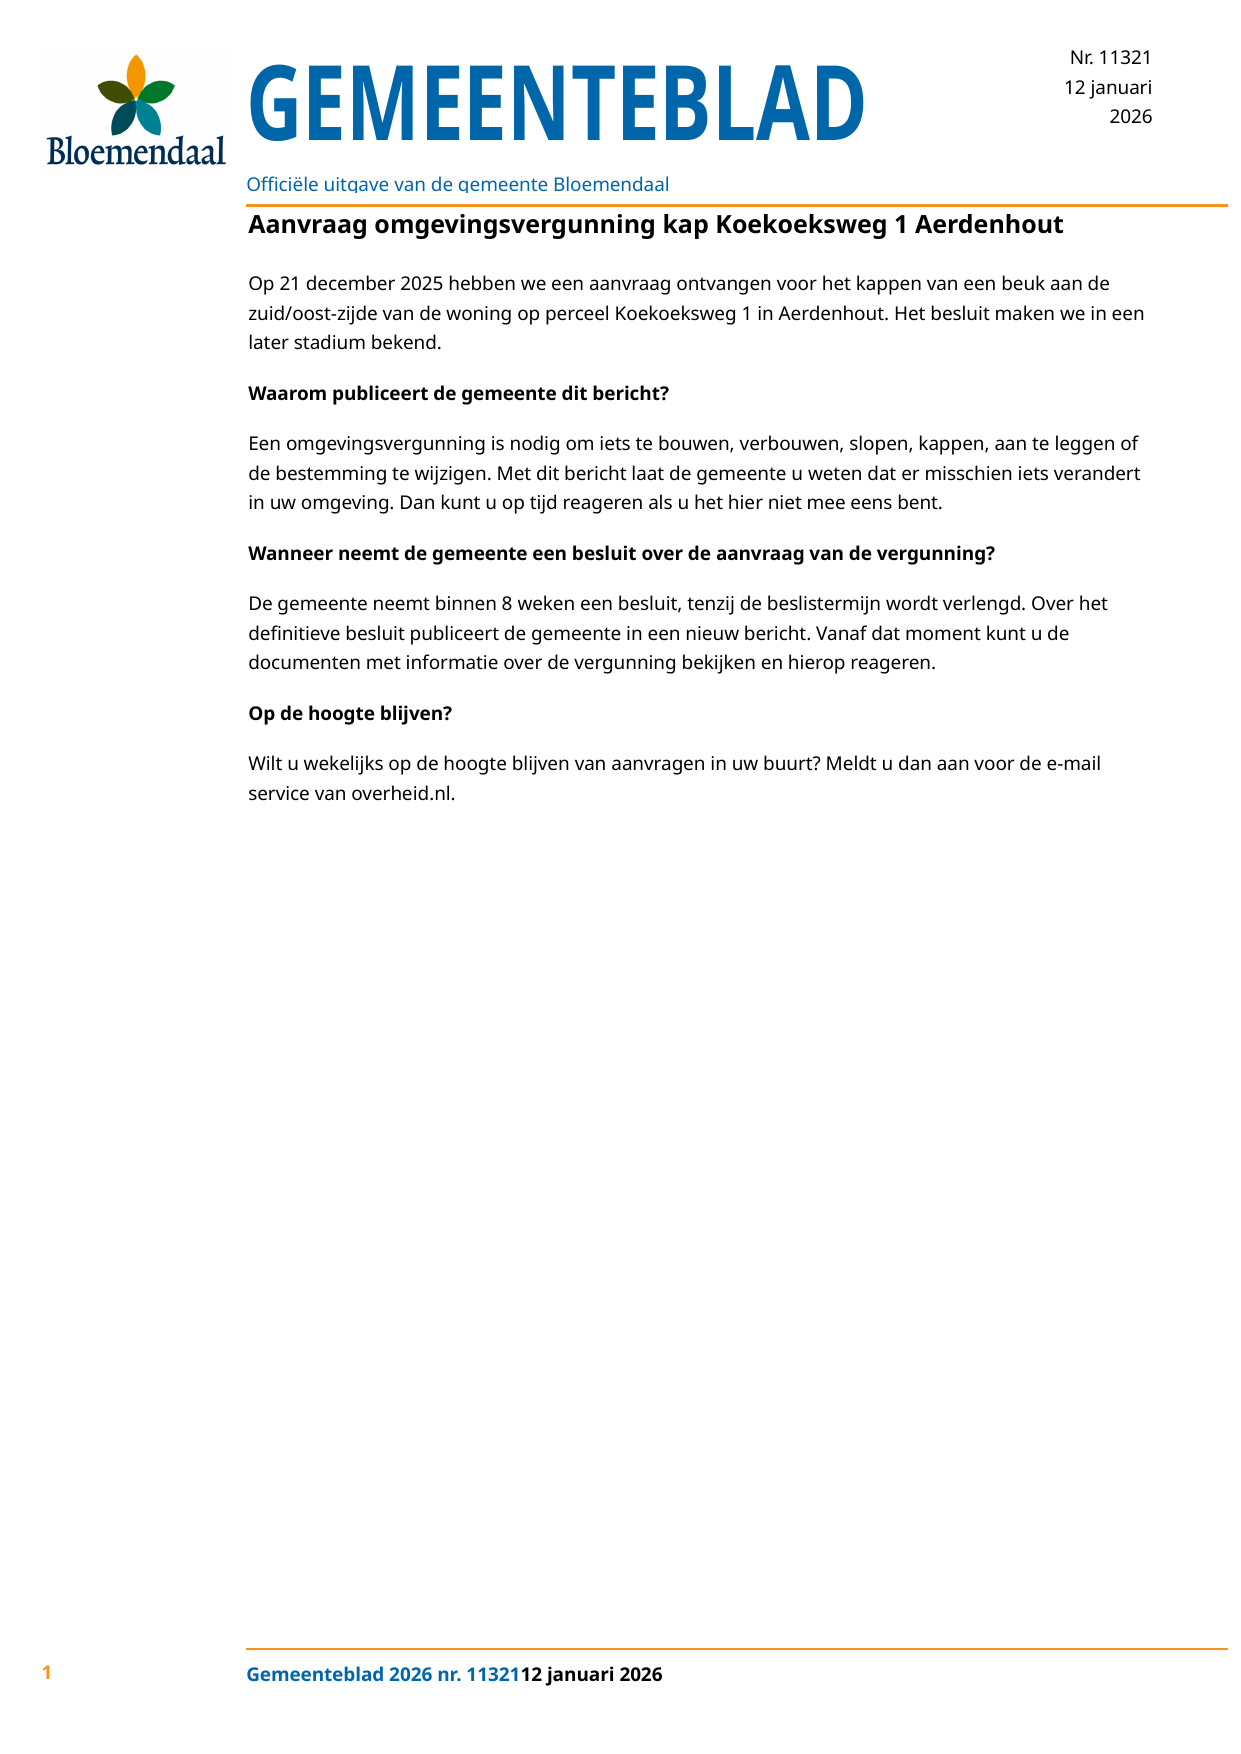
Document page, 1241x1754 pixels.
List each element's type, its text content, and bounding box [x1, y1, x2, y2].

text Een omgevingsvergunning is nodig om iets te bouwen, verbouwen, slopen, kappen, aan te leggen of de bestemming te wijzigen. Met dit bericht laat de gemeente u weten dat er misschien iets verandert in uw omgeving. Dan kunt u op tijd reageren als u het hier niet mee eens bent. [248, 430, 1152, 515]
picture [41, 47, 231, 172]
text Op 21 december 2025 hebben we een aanvraag ontvangen voor het kappen van een beuk aan de zuid/oost-zijde van de woning op perceel Koekoeksweg 1 in Aerdenhout. Het besluit maken we in een later stadium bekend. [248, 270, 1152, 355]
text Aanvraag omgevingsvergunning kap Koekoeksweg 1 Aerdenhout [248, 207, 1152, 241]
text Waarom publiceert de gemeente dit bericht? [248, 380, 1152, 406]
text Wilt u wekelijks op de hoogte blijven van aanvragen in uw buurt? Meldt u dan aan voor de e-mail service van overheid.nl. [248, 750, 1152, 806]
text De gemeente neemt binnen 8 weken een besluit, tenzij de beslistermijn wordt verlengd. Over het definitieve besluit publiceert de gemeente in een nieuw bericht. Vanaf dat moment kunt u de documenten met informatie over de vergunning bekijken en hierop reageren. [248, 590, 1152, 675]
text Op de hoogte blijven? [248, 700, 1152, 726]
text Wanneer neemt de gemeente een besluit over de aanvraag van de vergunning? [248, 540, 1152, 566]
